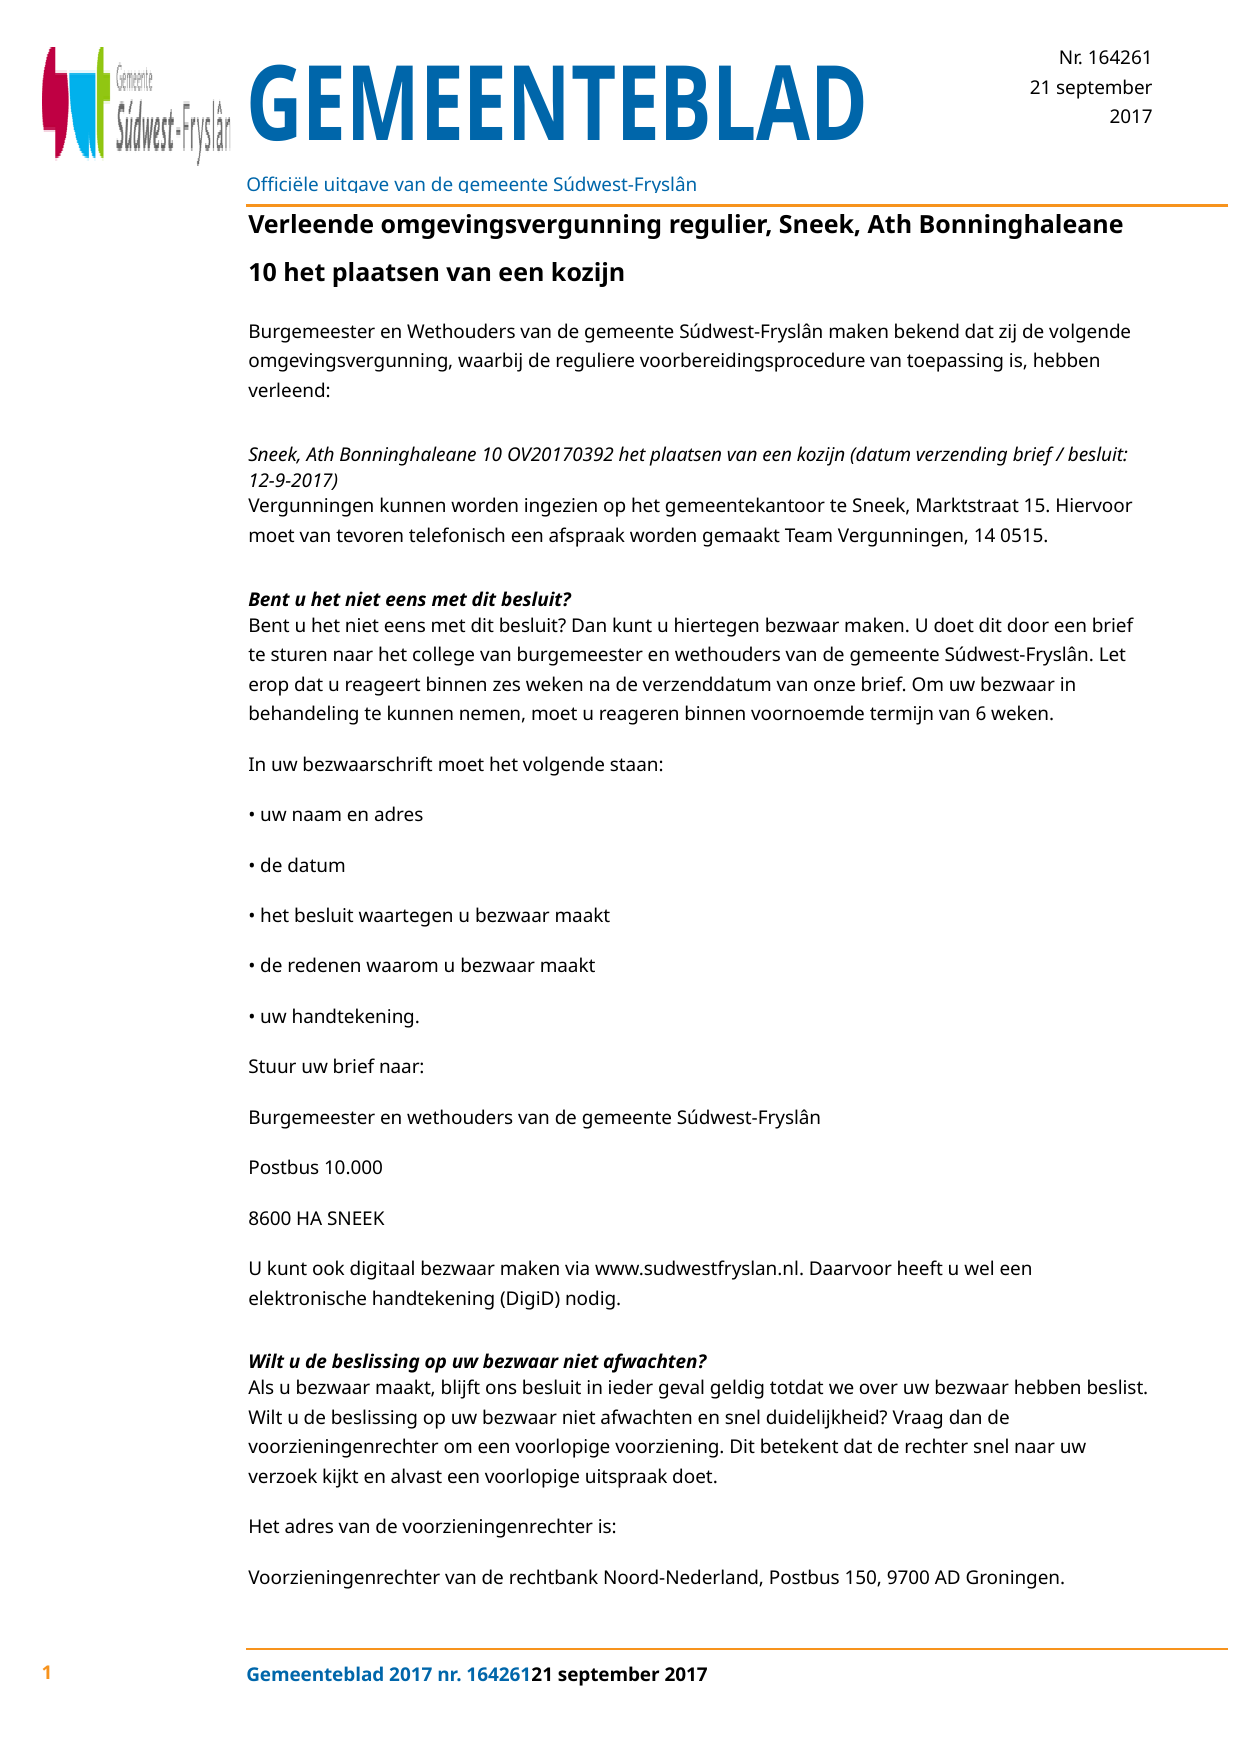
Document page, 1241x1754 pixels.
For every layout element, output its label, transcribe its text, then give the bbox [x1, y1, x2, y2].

text Als u bezwaar maakt, blijft ons besluit in ieder geval geldig totdat we over uw bezwaar hebben beslist. Wilt u de beslissing op uw bezwaar niet afwachten en snel duidelijkheid? Vraag dan de voorzieningenrechter om een voorlopige voorziening. Dit betekent dat de rechter snel naar uw verzoek kijkt en alvast een voorlopige uitspraak doet. [248, 1374, 1152, 1489]
text Voorzieningenrechter van de rechtbank Noord-Nederland, Postbus 150, 9700 AD Groningen. [248, 1564, 1152, 1590]
text Bent u het niet eens met dit besluit? Dan kunt u hiertegen bezwaar maken. U doet dit door een brief te sturen naar het college van burgemeester en wethouders van de gemeente Súdwest-Fryslân. Let erop dat u reageert binnen zes weken na de verzenddatum van onze brief. Om uw bezwaar in behandeling te kunnen nemen, moet u reageren binnen voornoemde termijn van 6 weken. [248, 612, 1152, 726]
text 8600 HA SNEEK [248, 1205, 1152, 1230]
text Het adres van de voorzieningenrechter is: [248, 1513, 1152, 1539]
text • de redenen waarom u bezwaar maakt [248, 953, 1152, 978]
text Postbus 10.000 [248, 1154, 1152, 1180]
text • het besluit waartegen u bezwaar maakt [248, 902, 1152, 928]
text • uw handtekening. [248, 1003, 1152, 1029]
text Vergunningen kunnen worden ingezien op het gemeentekantoor te Sneek, Marktstraat 15. Hiervoor moet van tevoren telefonisch een afspraak worden gemaakt Team Vergunningen, 14 0515. [248, 492, 1152, 548]
text Stuur uw brief naar: [248, 1053, 1152, 1079]
picture [41, 47, 231, 172]
text Burgemeester en wethouders van de gemeente Súdwest-Fryslân [248, 1104, 1152, 1129]
text In uw bezwaarschrift moet het volgende staan: [248, 751, 1152, 777]
text Verleende omgevingsvergunning regulier, Sneek, Ath Bonninghaleane 10 het plaatsen van een kozijn [248, 207, 1152, 288]
text Sneek, Ath Bonninghaleane 10 OV20170392 het plaatsen van een kozijn (datum verzending brief / besluit: 12-9-2017) [248, 441, 1152, 492]
text Bent u het niet eens met dit besluit? [248, 586, 1152, 612]
text • de datum [248, 852, 1152, 877]
text • uw naam en adres [248, 801, 1152, 827]
text U kunt ook digitaal bezwaar maken via www.sudwestfryslan.nl. Daarvoor heeft u wel een elektronische handtekening (DigiD) nodig. [248, 1255, 1152, 1310]
text Burgemeester en Wethouders van de gemeente Súdwest-Fryslân maken bekend dat zij de volgende omgevingsvergunning, waarbij de reguliere voorbereidingsprocedure van toepassing is, hebben verleend: [248, 318, 1152, 403]
text Wilt u de beslissing op uw bezwaar niet afwachten? [248, 1349, 1152, 1374]
